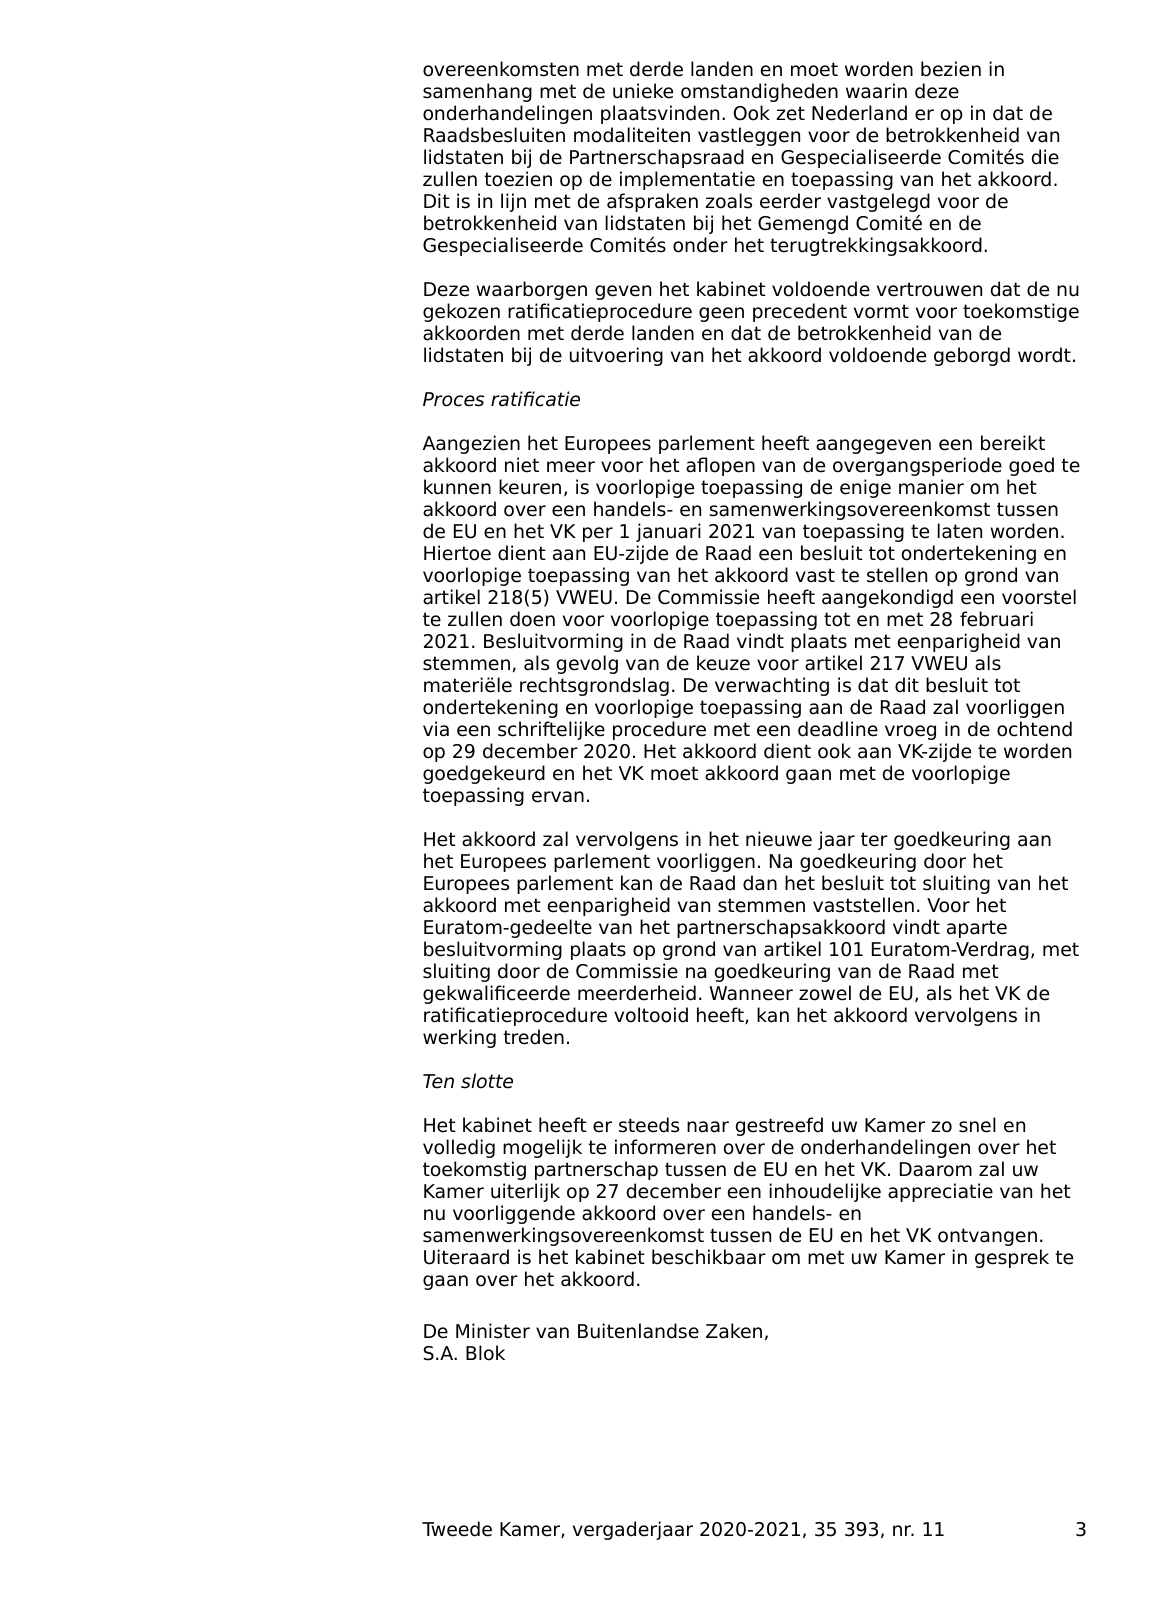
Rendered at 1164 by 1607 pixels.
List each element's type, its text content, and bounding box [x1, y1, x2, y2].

text overeenkomsten met derde landen en moet worden bezien in samenhang met de unieke omstandigheden waarin deze onderhandelingen plaatsvinden. Ook zet Nederland er op in dat de Raadsbesluiten modaliteiten vastleggen voor de betrokkenheid van lidstaten bij de Partnerschapsraad en Gespecialiseerde Comités die zullen toezien op de implementatie en toepassing van het akkoord. Dit is in lijn met de afspraken zoals eerder vastgelegd voor de betrokkenheid van lidstaten bij het Gemengd Comité en de Gespecialiseerde Comités onder het terugtrekkingsakkoord. [422, 59, 1087, 257]
text Aangezien het Europees parlement heeft aangegeven een bereikt akkoord niet meer voor het aflopen van de overgangsperiode goed te kunnen keuren, is voorlopige toepassing de enige manier om het akkoord over een handels- en samenwerkingsovereenkomst tussen de EU en het VK per 1 januari 2021 van toepassing te laten worden. Hiertoe dient aan EU-zijde de Raad een besluit tot ondertekening en voorlopige toepassing van het akkoord vast te stellen op grond van artikel 218(5) VWEU. De Commissie heeft aangekondigd een voorstel te zullen doen voor voorlopige toepassing tot en met 28 februari 2021. Besluitvorming in de Raad vindt plaats met eenparigheid van stemmen, als gevolg van de keuze voor artikel 217 VWEU als materiële rechtsgrondslag. De verwachting is dat dit besluit tot ondertekening en voorlopige toepassing aan de Raad zal voorliggen via een schriftelijke procedure met een deadline vroeg in de ochtend op 29 december 2020. Het akkoord dient ook aan VK-zijde te worden goedgekeurd en het VK moet akkoord gaan met de voorlopige toepassing ervan. [422, 433, 1087, 807]
text Het akkoord zal vervolgens in het nieuwe jaar ter goedkeuring aan het Europees parlement voorliggen. Na goedkeuring door het Europees parlement kan de Raad dan het besluit tot sluiting van het akkoord met eenparigheid van stemmen vaststellen. Voor het Euratom-gedeelte van het partnerschapsakkoord vindt aparte besluitvorming plaats op grond van artikel 101 Euratom-Verdrag, met sluiting door de Commissie na goedkeuring van de Raad met gekwalificeerde meerderheid. Wanneer zowel de EU, als het VK de ratificatieprocedure voltooid heeft, kan het akkoord vervolgens in werking treden. [422, 829, 1087, 1049]
subtitle Proces ratificatie [422, 389, 1087, 411]
text Het kabinet heeft er steeds naar gestreefd uw Kamer zo snel en volledig mogelijk te informeren over de onderhandelingen over het toekomstig partnerschap tussen de EU en het VK. Daarom zal uw Kamer uiterlijk op 27 december een inhoudelijke appreciatie van het nu voorliggende akkoord over een handels- en samenwerkingsovereenkomst tussen de EU en het VK ontvangen. Uiteraard is het kabinet beschikbaar om met uw Kamer in gesprek te gaan over het akkoord. [422, 1115, 1087, 1291]
subtitle Ten slotte [422, 1071, 1087, 1093]
text Deze waarborgen geven het kabinet voldoende vertrouwen dat de nu gekozen ratificatieprocedure geen precedent vormt voor toekomstige akkoorden met derde landen en dat de betrokkenheid van de lidstaten bij de uitvoering van het akkoord voldoende geborgd wordt. [422, 279, 1087, 367]
text De Minister van Buitenlandse Zaken, S.A. Blok [422, 1321, 1087, 1365]
